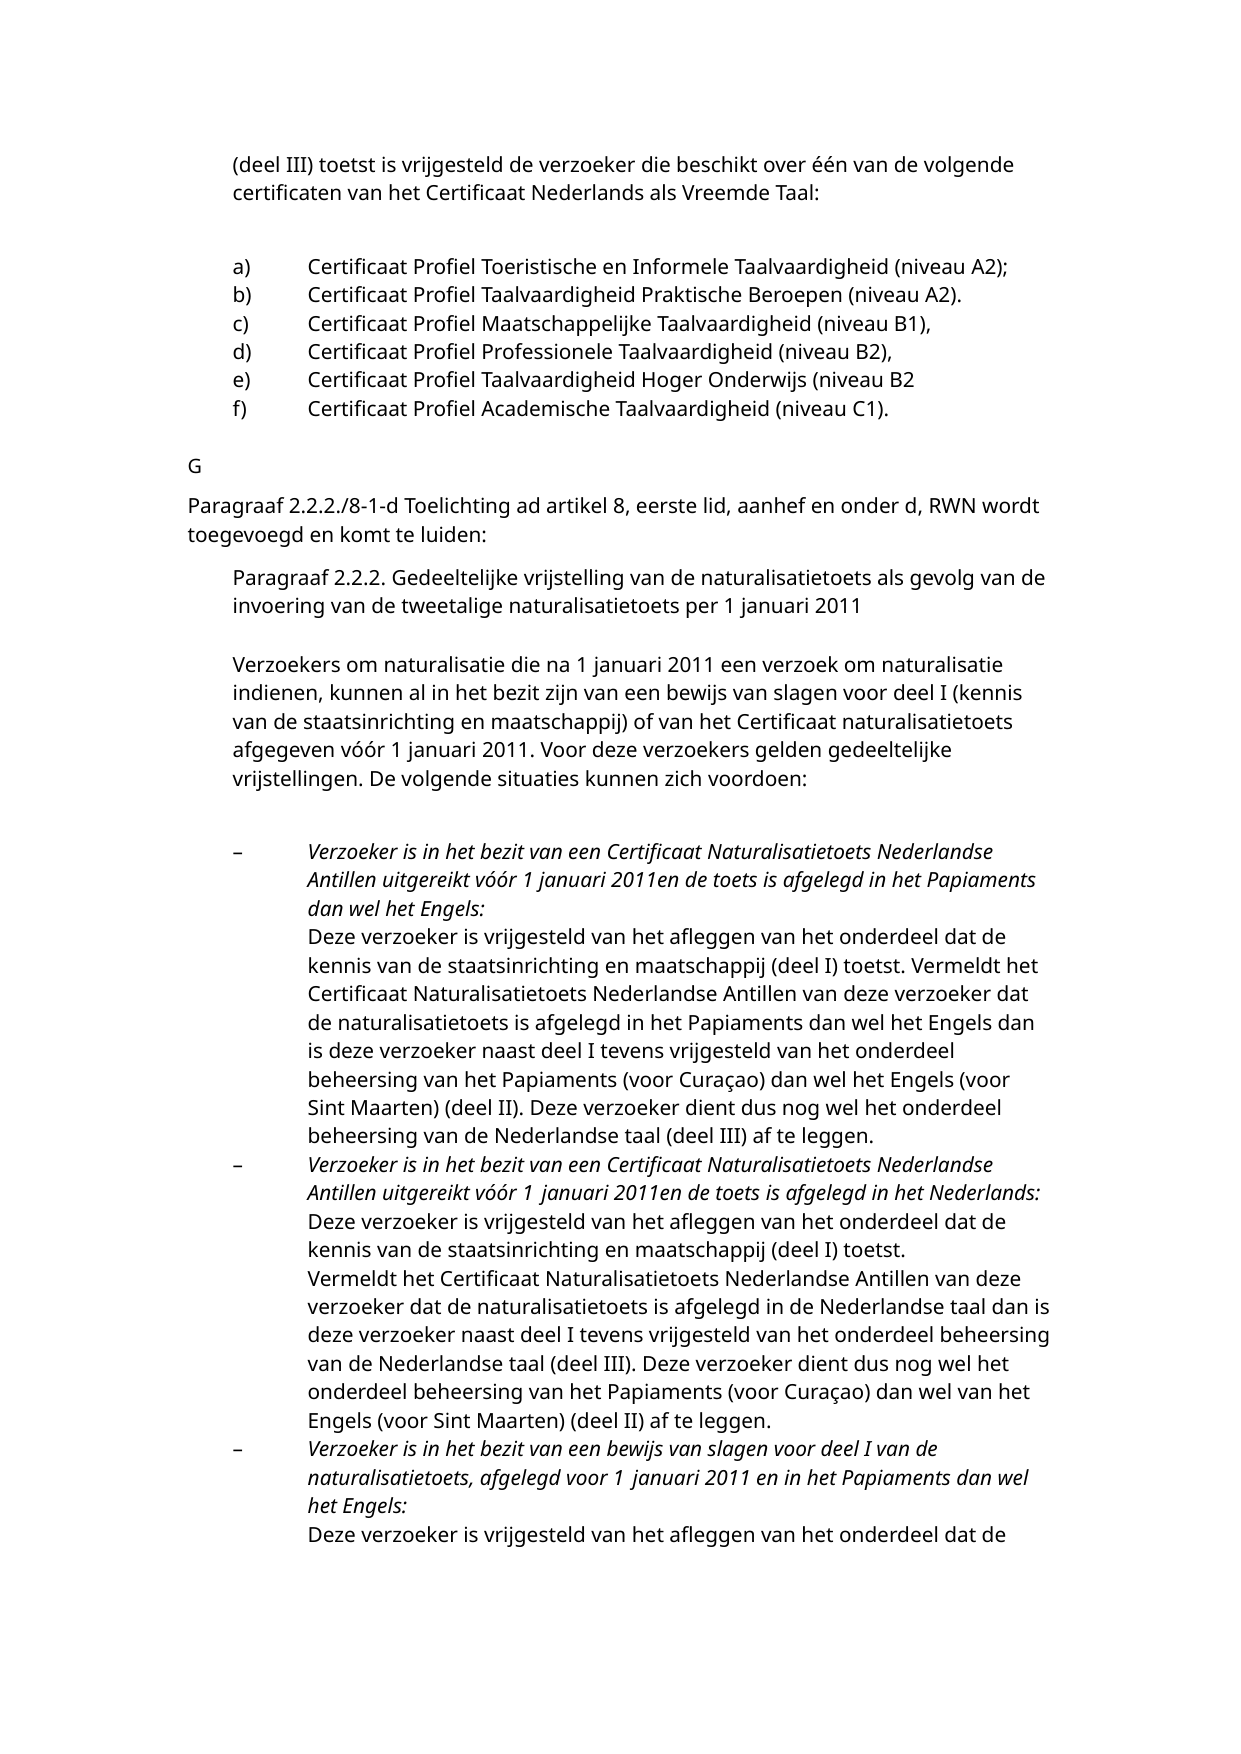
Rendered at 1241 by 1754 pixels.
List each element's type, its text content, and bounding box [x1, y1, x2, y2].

list Vermeldt het Certificaat Naturalisatietoets Nederlandse Antillen van deze verzoeker dat de naturalisatietoets is afgelegd in de Nederlandse taal dan is deze verzoeker naast deel I tevens vrijgesteld van het onderdeel beheersing van de Nederlandse taal (deel III). Deze verzoeker dient dus nog wel het onderdeel beheersing van het Papiaments (voor Curaçao) dan wel van het Engels (voor Sint Maarten) (deel II) af te leggen. [232, 1264, 1053, 1434]
list Verzoeker is in het bezit van een Certificaat Naturalisatietoets Nederlandse Antillen uitgereikt vóór 1 januari 2011en de toets is afgelegd in het Nederlands: [232, 1150, 1053, 1207]
list Certificaat Profiel Toeristische en Informele Taalvaardigheid (niveau A2); [232, 252, 1053, 280]
subtitle Paragraaf 2.2.2. Gedeeltelijke vrijstelling van de naturalisatietoets als gevolg van de invoering van de tweetalige naturalisatietoets per 1 januari 2011 [232, 563, 1053, 620]
list Certificaat Profiel Taalvaardigheid Praktische Beroepen (niveau A2). [232, 280, 1053, 309]
list Deze verzoeker is vrijgesteld van het afleggen van het onderdeel dat de kennis van de staatsinrichting en maatschappij (deel I) toetst. Vermeldt het Certificaat Naturalisatietoets Nederlandse Antillen van deze verzoeker dat de naturalisatietoets is afgelegd in het Papiaments dan wel het Engels dan is deze verzoeker naast deel I tevens vrijgesteld van het onderdeel beheersing van het Papiaments (voor Curaçao) dan wel het Engels (voor Sint Maarten) (deel II). Deze verzoeker dient dus nog wel het onderdeel beheersing van de Nederlandse taal (deel III) af te leggen. [232, 922, 1053, 1150]
list Deze verzoeker is vrijgesteld van het afleggen van het onderdeel dat de [232, 1520, 1053, 1548]
list Certificaat Profiel Maatschappelijke Taalvaardigheid (niveau B1), [232, 309, 1053, 337]
text G [187, 452, 1053, 479]
list Verzoeker is in het bezit van een bewijs van slagen voor deel I van de naturalisatietoets, afgelegd voor 1 januari 2011 en in het Papiaments dan wel het Engels: [232, 1434, 1053, 1520]
list Certificaat Profiel Taalvaardigheid Hoger Onderwijs (niveau B2 [232, 366, 1053, 394]
text (deel III) toetst is vrijgesteld de verzoeker die beschikt over één van de volgende certificaten van het Certificaat Nederlands als Vreemde Taal: [232, 150, 1053, 207]
text Verzoekers om naturalisatie die na 1 januari 2011 een verzoek om naturalisatie indienen, kunnen al in het bezit zijn van een bewijs van slagen voor deel I (kennis van de staatsinrichting en maatschappij) of van het Certificaat naturalisatietoets afgegeven vóór 1 januari 2011. Voor deze verzoekers gelden gedeeltelijke vrijstellingen. De volgende situaties kunnen zich voordoen: [232, 650, 1053, 792]
list Certificaat Profiel Professionele Taalvaardigheid (niveau B2), [232, 337, 1053, 366]
text Paragraaf 2.2.2./8-1-d Toelichting ad artikel 8, eerste lid, aanhef en onder d, RWN wordt toegevoegd en komt te luiden: [187, 491, 1053, 548]
list Verzoeker is in het bezit van een Certificaat Naturalisatietoets Nederlandse Antillen uitgereikt vóór 1 januari 2011en de toets is afgelegd in het Papiaments dan wel het Engels: [232, 837, 1053, 922]
list Certificaat Profiel Academische Taalvaardigheid (niveau C1). [232, 394, 1053, 422]
list Deze verzoeker is vrijgesteld van het afleggen van het onderdeel dat de kennis van de staatsinrichting en maatschappij (deel I) toetst. [232, 1207, 1053, 1264]
